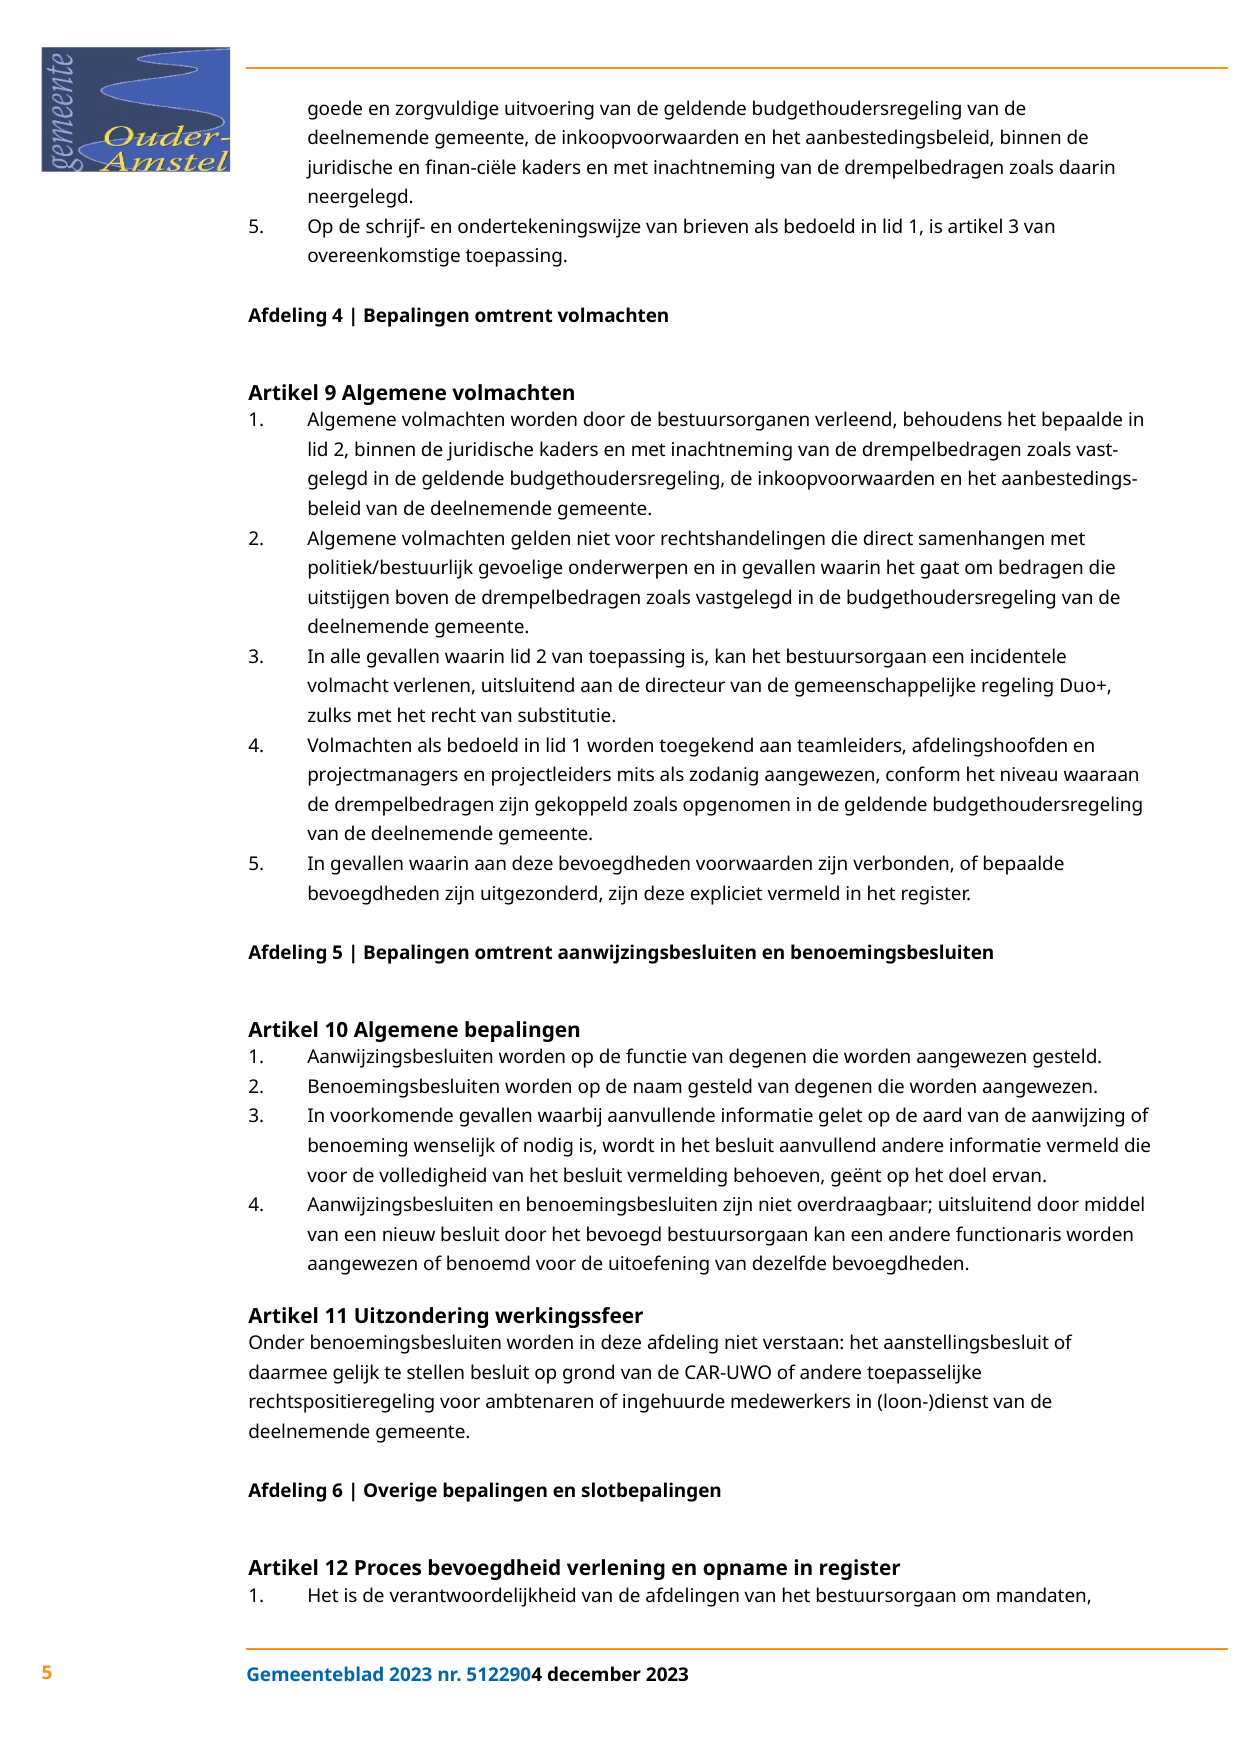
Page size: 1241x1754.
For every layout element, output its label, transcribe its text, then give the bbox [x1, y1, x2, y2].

list Aanwijzingsbesluiten en benoemingsbesluiten zijn niet overdraagbaar; uitsluitend door middel van een nieuw besluit door het bevoegd bestuursorgaan kan een andere functionaris worden aangewezen of benoemd voor de uitoefening van dezelfde bevoegdheden. [248, 1191, 1152, 1276]
text Afdeling 4 | Bepalingen omtrent volmachten [248, 302, 1152, 328]
list Op de schrijf- en ondertekeningswijze van brieven als bedoeld in lid 1, is artikel 3 van overeenkomstige toepassing. [248, 213, 1152, 268]
list Aanwijzingsbesluiten worden op de functie van degenen die worden aangewezen gesteld. [248, 1043, 1152, 1069]
text Artikel 10 Algemene bepalingen [248, 1015, 1152, 1043]
list Algemene volmachten gelden niet voor rechtshandelingen die direct samenhangen met politiek/bestuurlijk gevoelige onderwerpen en in gevallen waarin het gaat om bedragen die uitstijgen boven de drempelbedragen zoals vastgelegd in de budgethoudersregeling van de deelnemende gemeente. [248, 525, 1152, 639]
text Afdeling 6 | Overige bepalingen en slotbepalingen [248, 1477, 1152, 1503]
list In alle gevallen waarin lid 2 van toepassing is, kan het bestuursorgaan een incidentele volmacht verlenen, uitsluitend aan de directeur van de gemeenschappelijke regeling Duo+, zulks met het recht van substitutie. [248, 643, 1152, 728]
text Artikel 11 Uitzondering werkingssfeer [248, 1301, 1152, 1329]
picture [41, 47, 231, 172]
list Benoemingsbesluiten worden op de naam gesteld van degenen die worden aangewezen. [248, 1073, 1152, 1099]
list goede en zorgvuldige uitvoering van de geldende budgethoudersregeling van de deelnemende gemeente, de inkoopvoorwaarden en het aanbestedingsbeleid, binnen de juridische en finan-ciële kaders en met inachtneming van de drempelbedragen zoals daarin neergelegd. [248, 95, 1152, 209]
list In gevallen waarin aan deze bevoegdheden voorwaarden zijn verbonden, of bepaalde bevoegdheden zijn uitgezonderd, zijn deze expliciet vermeld in het register. [248, 850, 1152, 906]
list Het is de verantwoordelijkheid van de afdelingen van het bestuursorgaan om mandaten, [248, 1582, 1152, 1608]
list Volmachten als bedoeld in lid 1 worden toegekend aan teamleiders, afdelingshoofden en projectmanagers en projectleiders mits als zodanig aangewezen, conform het niveau waaraan de drempelbedragen zijn gekoppeld zoals opgenomen in de geldende budgethoudersregeling van de deelnemende gemeente. [248, 732, 1152, 846]
text Artikel 9 Algemene volmachten [248, 378, 1152, 406]
text Artikel 12 Proces bevoegdheid verlening en opname in register [248, 1553, 1152, 1582]
text Afdeling 5 | Bepalingen omtrent aanwijzingsbesluiten en benoemingsbesluiten [248, 939, 1152, 965]
list Algemene volmachten worden door de bestuursorganen verleend, behoudens het bepaalde in lid 2, binnen de juridische kaders en met inachtneming van de drempelbedragen zoals vast-gelegd in de geldende budgethoudersregeling, de inkoopvoorwaarden en het aanbestedings-beleid van de deelnemende gemeente. [248, 406, 1152, 521]
list In voorkomende gevallen waarbij aanvullende informatie gelet op de aard van de aanwijzing of benoeming wenselijk of nodig is, wordt in het besluit aanvullend andere informatie vermeld die voor de volledigheid van het besluit vermelding behoeven, geënt op het doel ervan. [248, 1103, 1152, 1188]
text Onder benoemingsbesluiten worden in deze afdeling niet verstaan: het aanstellingsbesluit of daarmee gelijk te stellen besluit op grond van de CAR-UWO of andere toepasselijke rechtspositieregeling voor ambtenaren of ingehuurde medewerkers in (loon-)dienst van de deelnemende gemeente. [248, 1329, 1152, 1444]
